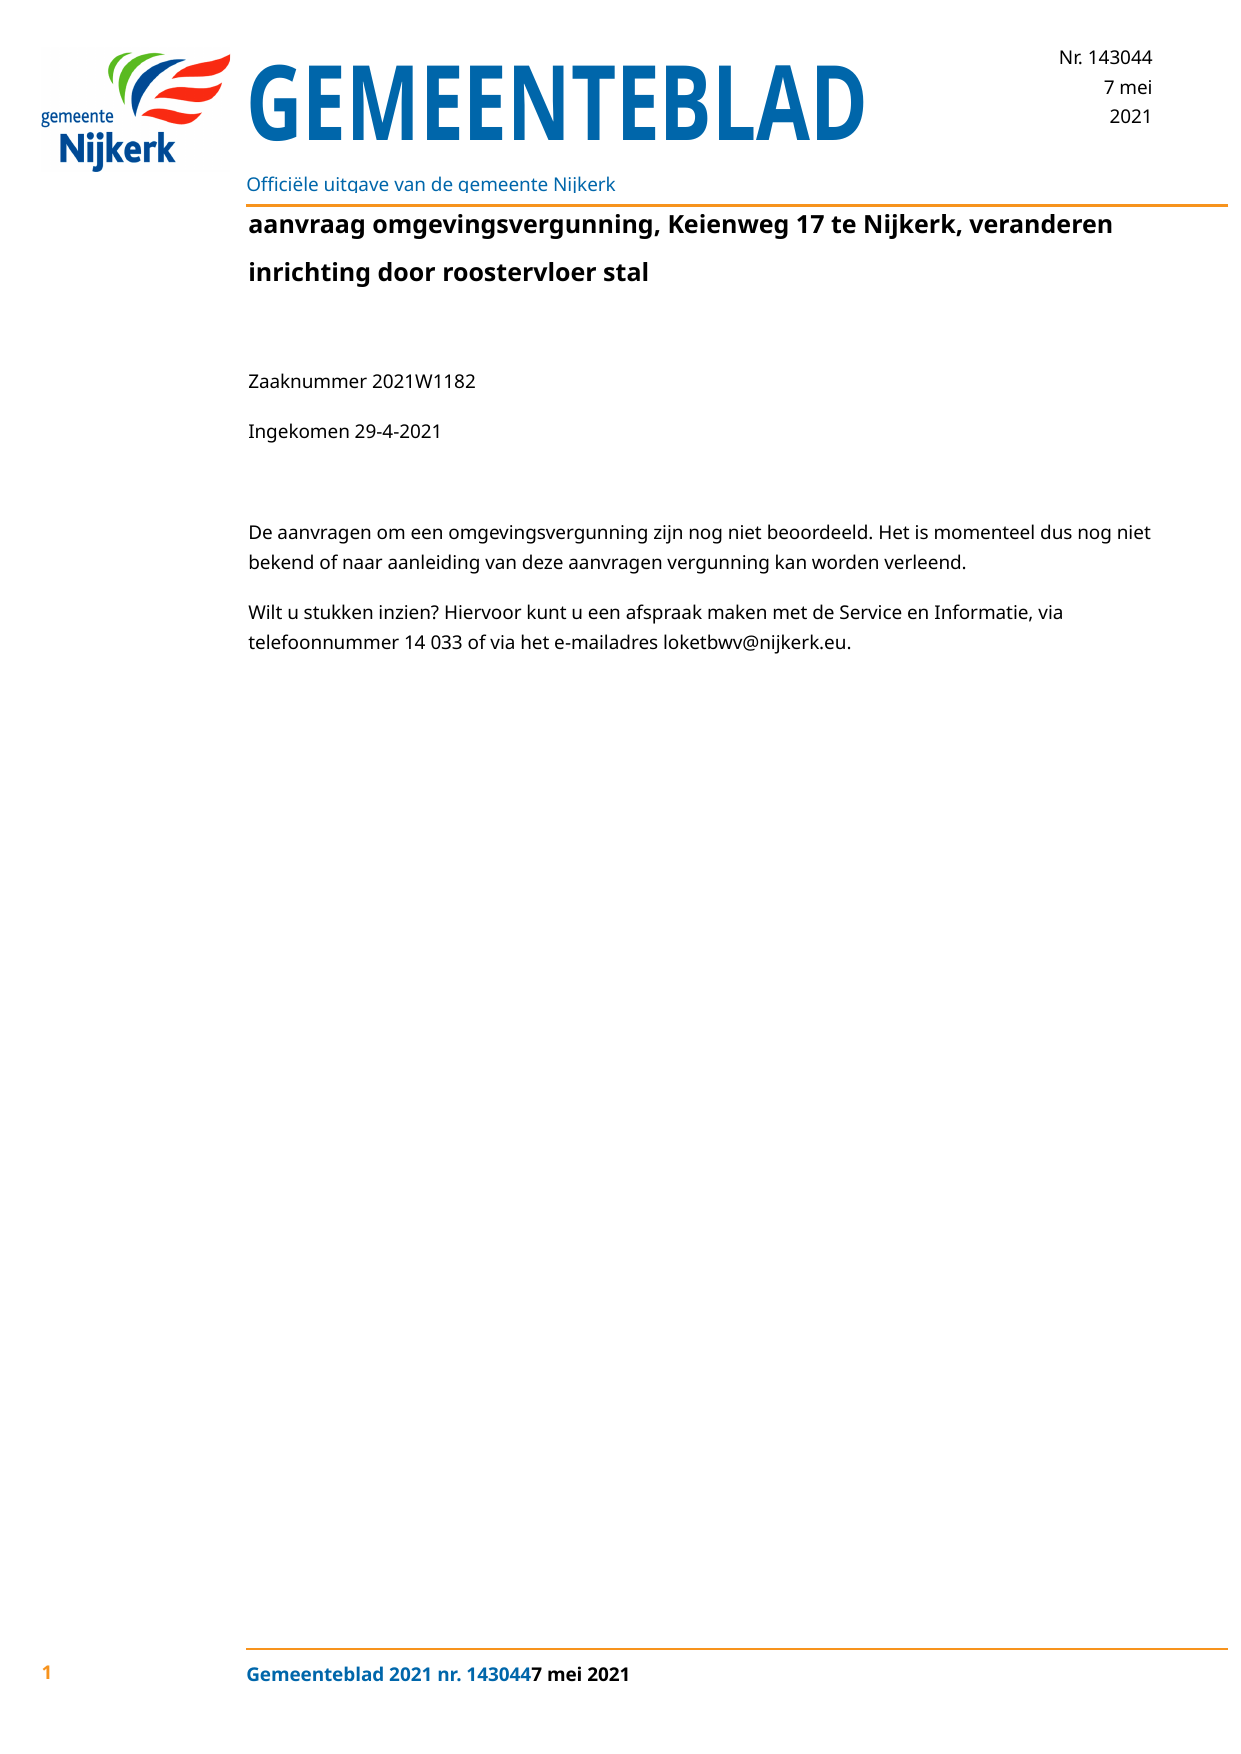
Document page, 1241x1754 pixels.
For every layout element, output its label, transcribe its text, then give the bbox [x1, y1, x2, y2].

text Zaaknummer 2021W1182 [248, 368, 1152, 394]
text Ingekomen 29-4-2021 [248, 419, 1152, 444]
text aanvraag omgevingsvergunning, Keienweg 17 te Nijkerk, veranderen inrichting door roostervloer stal [248, 207, 1152, 288]
text Wilt u stukken inzien? Hiervoor kunt u een afspraak maken met de Service en Informatie, via telefoonnummer 14 033 of via het e-mailadres loketbwv@nijkerk.eu. [248, 599, 1152, 655]
picture [41, 47, 231, 172]
text De aanvragen om een omgevingsvergunning zijn nog niet beoordeeld. Het is momenteel dus nog niet bekend of naar aanleiding van deze aanvragen vergunning kan worden verleend. [248, 519, 1152, 575]
